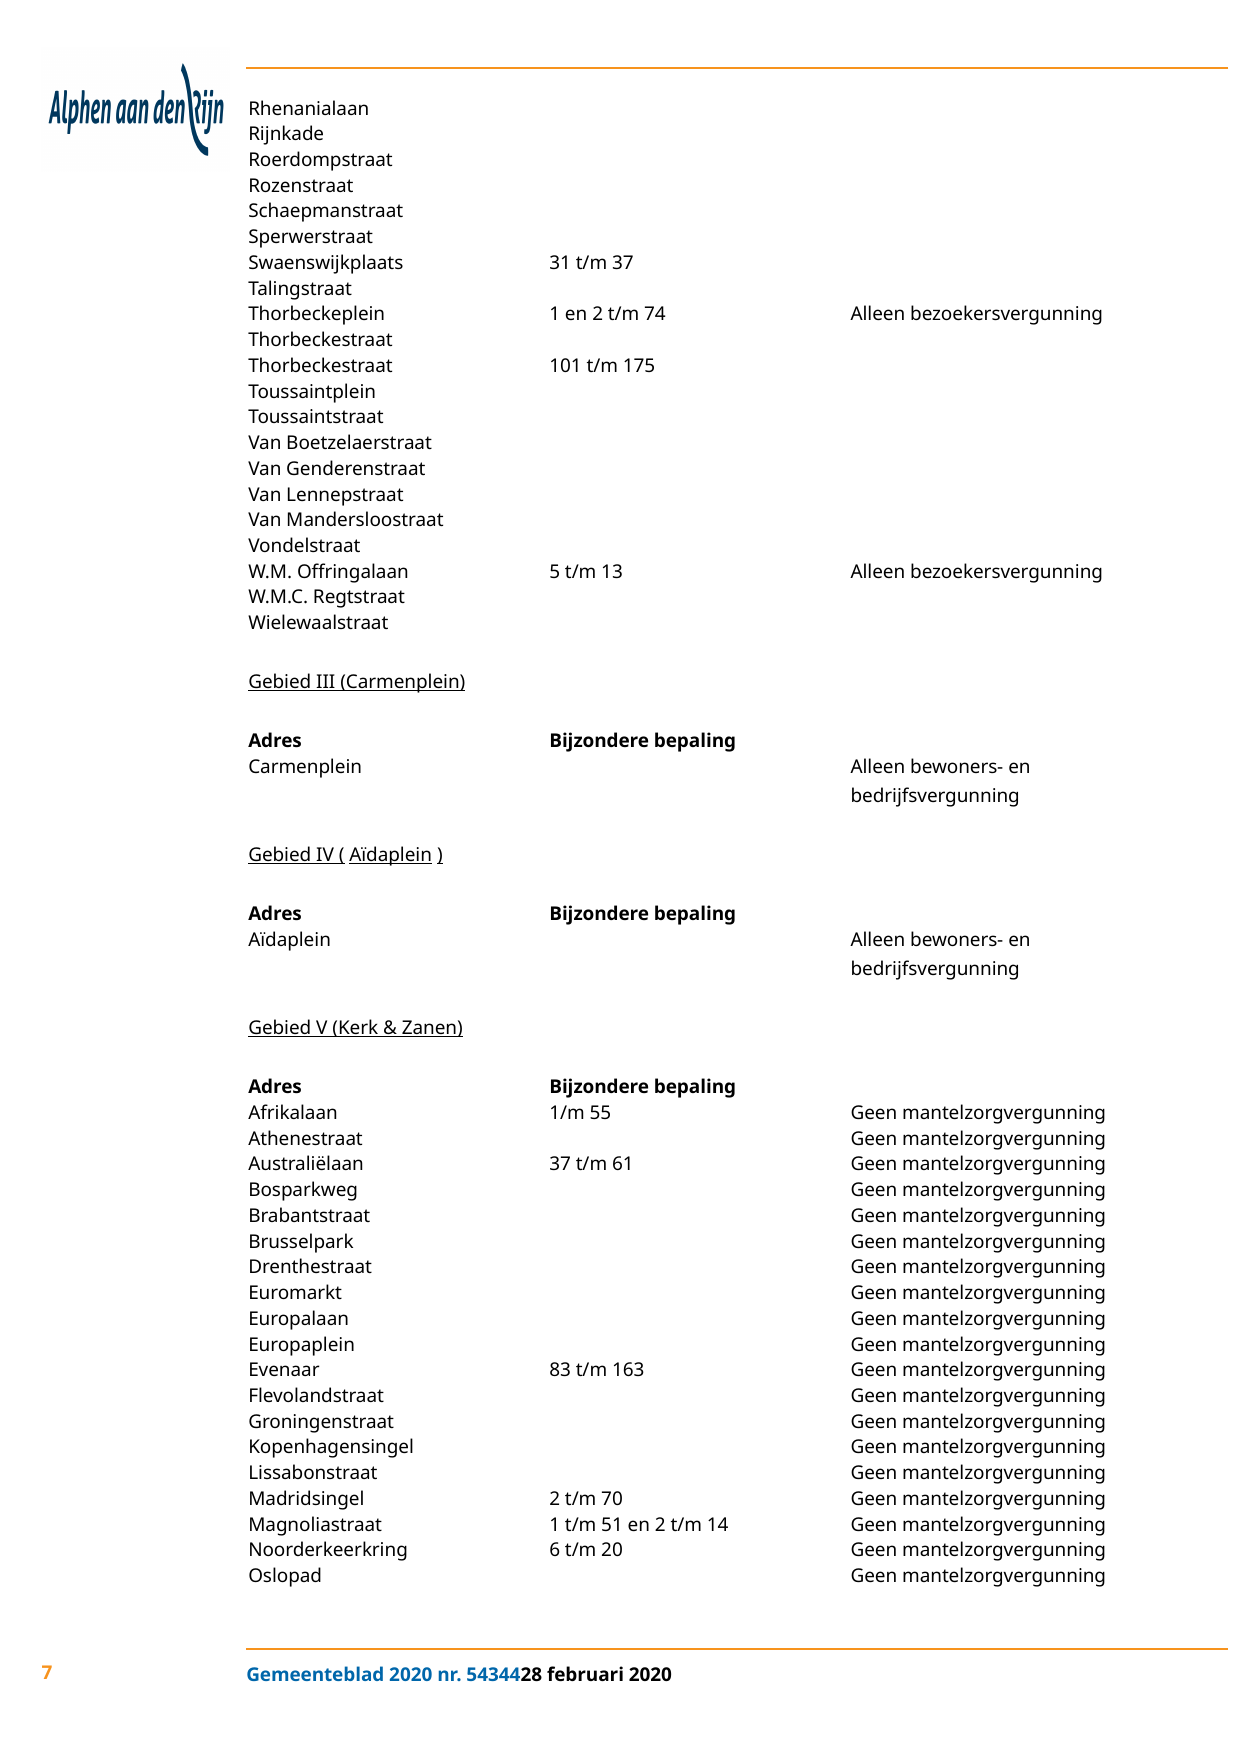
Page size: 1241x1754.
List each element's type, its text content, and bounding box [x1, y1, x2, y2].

table_cell Toussaintplein [248, 378, 549, 403]
table_cell 1 t/m 51 en 2 t/m 14 [549, 1511, 850, 1537]
table_cell Geen mantelzorgvergunning [850, 1099, 1152, 1125]
table_header Bijzondere bepaling [549, 1074, 850, 1099]
table_cell 83 t/m 163 [549, 1356, 850, 1382]
table_cell [549, 1125, 850, 1151]
table_cell Van Genderenstraat [248, 455, 549, 481]
table_cell Geen mantelzorgvergunning [850, 1331, 1152, 1356]
table_header Adres [248, 900, 549, 926]
table_cell [549, 1382, 850, 1408]
table_cell Thorbeckestraat [248, 352, 549, 378]
table_cell [549, 1228, 850, 1253]
table_header Adres [248, 1074, 549, 1099]
table_cell Geen mantelzorgvergunning [850, 1279, 1152, 1305]
table_cell Alleen bezoekersvergunning [850, 558, 1152, 584]
table_cell Madridsingel [248, 1485, 549, 1511]
table_cell [549, 198, 850, 223]
table_cell Vondelstraat [248, 532, 549, 558]
table_cell Geen mantelzorgvergunning [850, 1408, 1152, 1434]
table_cell [549, 1202, 850, 1228]
table_cell Rhenanialaan [248, 95, 549, 121]
table_cell [850, 95, 1152, 121]
table_cell Sperwerstraat [248, 224, 549, 249]
table_cell Toussaintstraat [248, 404, 549, 429]
table_cell [549, 121, 850, 146]
table_cell [549, 455, 850, 481]
table_cell [850, 481, 1152, 506]
table_cell 2 t/m 70 [549, 1485, 850, 1511]
table_cell Aïdaplein [248, 926, 549, 981]
table_cell Van Boetzelaerstraat [248, 429, 549, 455]
table_cell [549, 609, 850, 635]
table_cell Lissabonstraat [248, 1459, 549, 1485]
table_cell Alleen bewoners- en bedrijfsvergunning [850, 753, 1152, 808]
table_cell Bosparkweg [248, 1176, 549, 1202]
table_cell [549, 404, 850, 429]
table_cell Oslopad [248, 1562, 549, 1588]
table_cell 37 t/m 61 [549, 1151, 850, 1176]
table_cell Talingstraat [248, 275, 549, 301]
table_cell [850, 532, 1152, 558]
table_cell Drenthestraat [248, 1254, 549, 1279]
table_cell Europalaan [248, 1305, 549, 1331]
table_cell [549, 1176, 850, 1202]
table_cell [549, 378, 850, 403]
table_cell Brabantstraat [248, 1202, 549, 1228]
table_cell [850, 121, 1152, 146]
table_cell W.M.C. Regtstraat [248, 584, 549, 609]
table_cell Geen mantelzorgvergunning [850, 1202, 1152, 1228]
picture [41, 47, 231, 172]
table_cell [549, 1408, 850, 1434]
table_cell [549, 481, 850, 506]
table_cell Geen mantelzorgvergunning [850, 1382, 1152, 1408]
table_cell [549, 95, 850, 121]
table_cell [850, 146, 1152, 172]
table_cell [549, 753, 850, 808]
table_cell Geen mantelzorgvergunning [850, 1254, 1152, 1279]
table_cell Geen mantelzorgvergunning [850, 1511, 1152, 1537]
table_cell Roerdompstraat [248, 146, 549, 172]
table_cell Geen mantelzorgvergunning [850, 1434, 1152, 1459]
text Gebied IV ( Aïdaplein ) [248, 841, 1152, 867]
table_cell Geen mantelzorgvergunning [850, 1459, 1152, 1485]
table_cell Geen mantelzorgvergunning [850, 1562, 1152, 1588]
table_cell [850, 275, 1152, 301]
table_cell [850, 455, 1152, 481]
table_cell [549, 1254, 850, 1279]
table_cell Alleen bezoekersvergunning [850, 301, 1152, 326]
table_cell [850, 429, 1152, 455]
table_cell [850, 352, 1152, 378]
table_cell Euromarkt [248, 1279, 549, 1305]
table_cell Van Mandersloostraat [248, 506, 549, 532]
table_cell [850, 172, 1152, 198]
table_cell [549, 172, 850, 198]
table_cell 31 t/m 37 [549, 249, 850, 275]
table_cell Afrikalaan [248, 1099, 549, 1125]
table_cell Magnoliastraat [248, 1511, 549, 1537]
table_cell Groningenstraat [248, 1408, 549, 1434]
table_cell [549, 1459, 850, 1485]
table_cell [549, 429, 850, 455]
table_cell Kopenhagensingel [248, 1434, 549, 1459]
table_cell Flevolandstraat [248, 1382, 549, 1408]
table_cell [850, 326, 1152, 352]
text Gebied III (Carmenplein) [248, 668, 1152, 694]
table_cell [850, 404, 1152, 429]
table_cell [850, 506, 1152, 532]
table_cell [549, 584, 850, 609]
table_cell 6 t/m 20 [549, 1537, 850, 1562]
table_cell Geen mantelzorgvergunning [850, 1228, 1152, 1253]
table_cell Rijnkade [248, 121, 549, 146]
table_header Adres [248, 727, 549, 753]
table_cell [549, 1434, 850, 1459]
table_cell Geen mantelzorgvergunning [850, 1537, 1152, 1562]
table_cell Wielewaalstraat [248, 609, 549, 635]
table_cell [549, 146, 850, 172]
table_cell [850, 584, 1152, 609]
text Gebied V (Kerk & Zanen) [248, 1014, 1152, 1040]
table_cell Schaepmanstraat [248, 198, 549, 223]
table_cell Van Lennepstraat [248, 481, 549, 506]
table_cell Carmenplein [248, 753, 549, 808]
table_cell [549, 506, 850, 532]
table_cell 1 en 2 t/m 74 [549, 301, 850, 326]
table_header Bijzondere bepaling [549, 900, 850, 926]
table_cell [549, 1331, 850, 1356]
table_cell Geen mantelzorgvergunning [850, 1125, 1152, 1151]
table_cell Rozenstraat [248, 172, 549, 198]
table_cell [549, 1279, 850, 1305]
table_cell Brusselpark [248, 1228, 549, 1253]
table_cell [850, 198, 1152, 223]
table_cell [850, 224, 1152, 249]
table_cell Geen mantelzorgvergunning [850, 1305, 1152, 1331]
table_cell Geen mantelzorgvergunning [850, 1176, 1152, 1202]
table_cell Australiëlaan [248, 1151, 549, 1176]
table_cell Athenestraat [248, 1125, 549, 1151]
table_cell 101 t/m 175 [549, 352, 850, 378]
table_cell Geen mantelzorgvergunning [850, 1485, 1152, 1511]
table_cell Thorbeckeplein [248, 301, 549, 326]
table_cell [549, 1305, 850, 1331]
table_cell Swaenswijkplaats [248, 249, 549, 275]
table_cell Europaplein [248, 1331, 549, 1356]
table_cell Noorderkeerkring [248, 1537, 549, 1562]
table_header Bijzondere bepaling [549, 727, 850, 753]
table_cell 5 t/m 13 [549, 558, 850, 584]
table_cell [549, 1562, 850, 1588]
table_cell [850, 609, 1152, 635]
table_cell Geen mantelzorgvergunning [850, 1151, 1152, 1176]
table_cell [549, 275, 850, 301]
table_cell [850, 249, 1152, 275]
table_cell Geen mantelzorgvergunning [850, 1356, 1152, 1382]
table_cell Evenaar [248, 1356, 549, 1382]
table_cell 1/m 55 [549, 1099, 850, 1125]
table_cell W.M. Offringalaan [248, 558, 549, 584]
table_cell [549, 926, 850, 981]
table_cell [850, 378, 1152, 403]
table_cell Alleen bewoners- en bedrijfsvergunning [850, 926, 1152, 981]
table_cell [549, 532, 850, 558]
table_cell [549, 326, 850, 352]
table_cell [549, 224, 850, 249]
table_cell Thorbeckestraat [248, 326, 549, 352]
